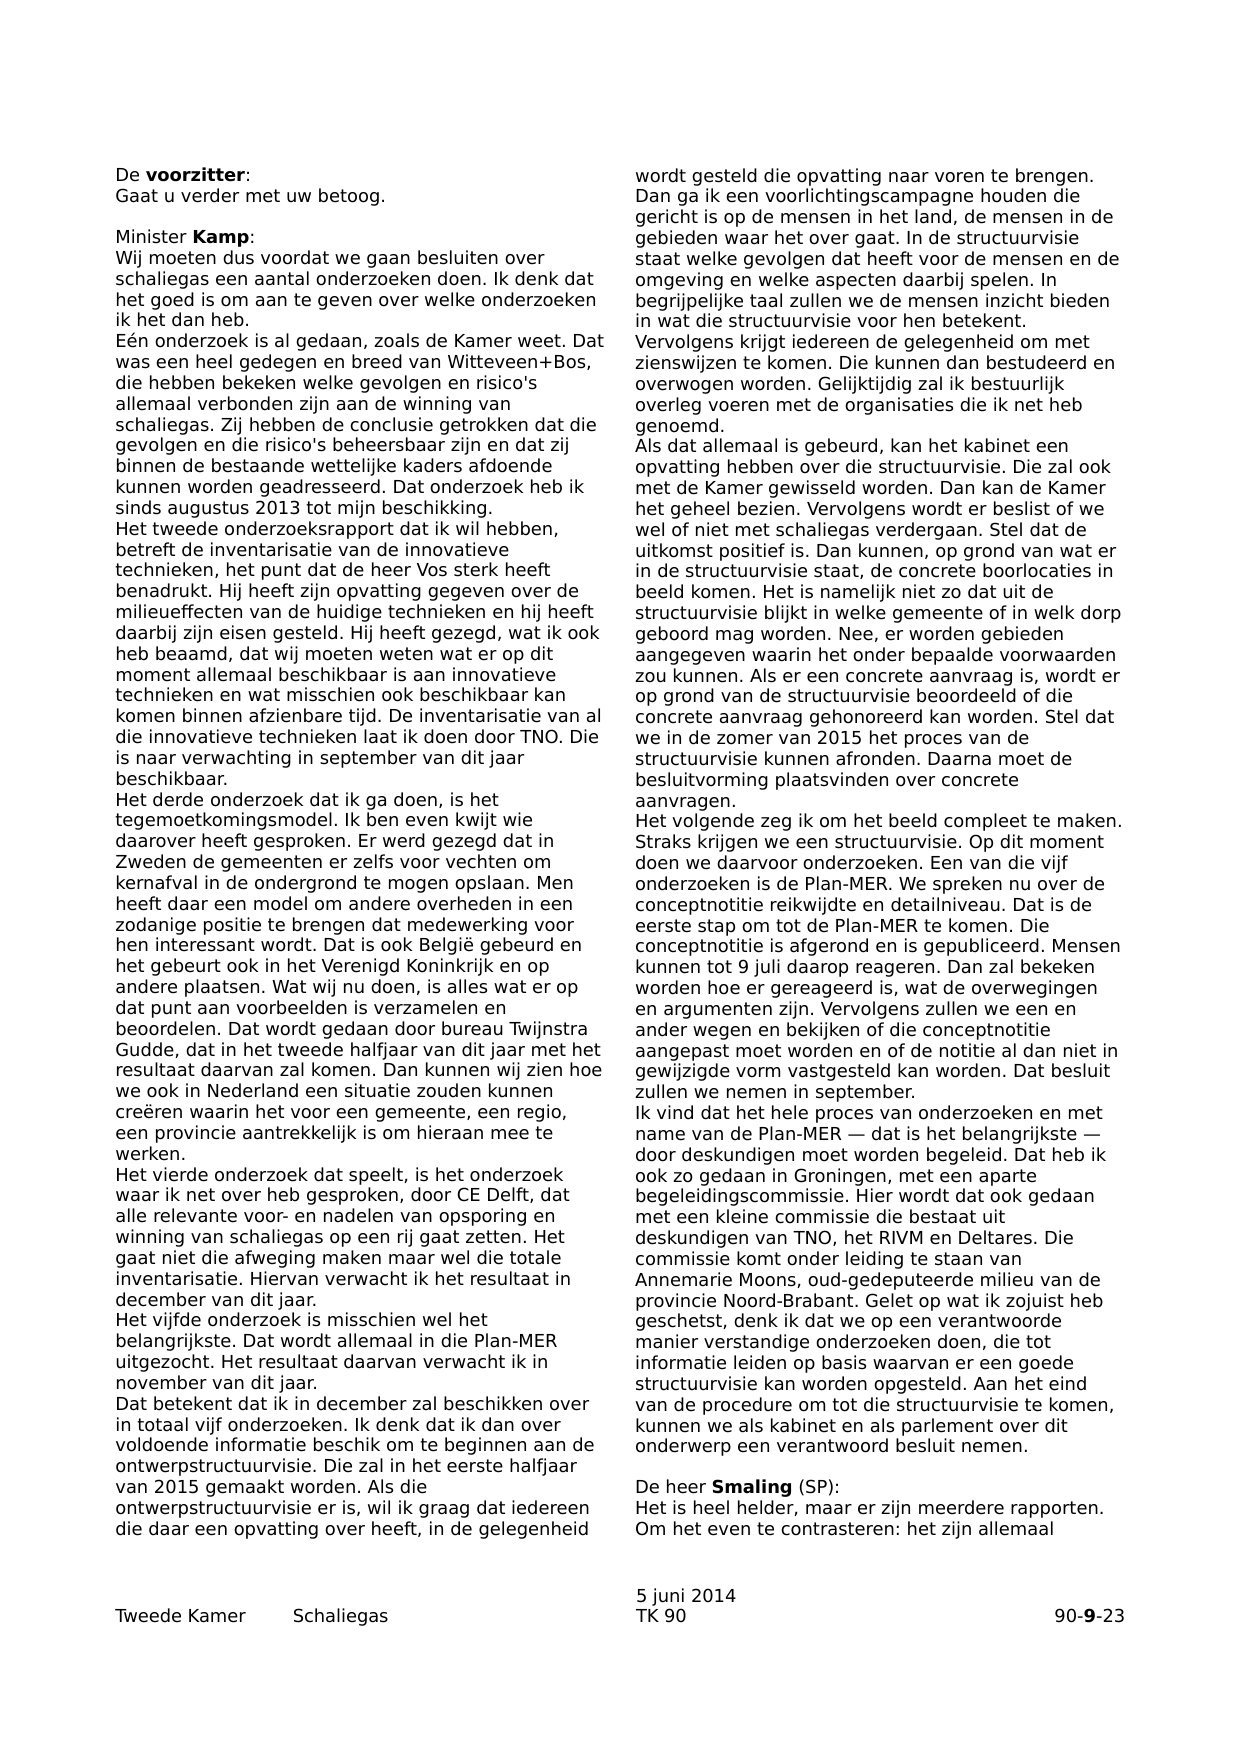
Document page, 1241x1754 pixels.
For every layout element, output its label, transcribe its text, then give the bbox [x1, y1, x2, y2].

text De heer Smaling (SP): [635, 1477, 1125, 1498]
text Het vierde onderzoek dat speelt, is het onderzoek waar ik net over heb gesproken, door CE Delft, dat alle relevante voor- en nadelen van opsporing en winning van schaliegas op een rij gaat zetten. Het gaat niet die afweging maken maar wel die totale inventarisatie. Hiervan verwacht ik het resultaat in december van dit jaar. [115, 1164, 605, 1310]
text Als dat allemaal is gebeurd, kan het kabinet een opvatting hebben over die structuurvisie. Die zal ook met de Kamer gewisseld worden. Dan kan de Kamer het geheel bezien. Vervolgens wordt er beslist of we wel of niet met schaliegas verdergaan. Stel dat de uitkomst positief is. Dan kunnen, op grond van wat er in de structuurvisie staat, de concrete boorlocaties in beeld komen. Het is namelijk niet zo dat uit de structuurvisie blijkt in welke gemeente of in welk dorp geboord mag worden. Nee, er worden gebieden aangegeven waarin het onder bepaalde voorwaarden zou kunnen. Als er een concrete aanvraag is, wordt er op grond van de structuurvisie beoordeeld of die concrete aanvraag gehonoreerd kan worden. Stel dat we in de zomer van 2015 het proces van de structuurvisie kunnen afronden. Daarna moet de besluitvorming plaatsvinden over concrete aanvragen. [635, 436, 1125, 811]
text Wij moeten dus voordat we gaan besluiten over schaliegas een aantal onderzoeken doen. Ik denk dat het goed is om aan te geven over welke onderzoeken ik het dan heb. [115, 248, 605, 331]
text Het vijfde onderzoek is misschien wel het belangrijkste. Dat wordt allemaal in die Plan-MER uitgezocht. Het resultaat daarvan verwacht ik in november van dit jaar. [115, 1310, 605, 1393]
text wordt gesteld die opvatting naar voren te brengen. Dan ga ik een voorlichtingscampagne houden die gericht is op de mensen in het land, de mensen in de gebieden waar het over gaat. In de structuurvisie staat welke gevolgen dat heeft voor de mensen en de omgeving en welke aspecten daarbij spelen. In begrijpelijke taal zullen we de mensen inzicht bieden in wat die structuurvisie voor hen betekent. Vervolgens krijgt iedereen de gelegenheid om met zienswijzen te komen. Die kunnen dan bestudeerd en overwogen worden. Gelijktijdig zal ik bestuurlijk overleg voeren met de organisaties die ik net heb genoemd. [635, 165, 1125, 436]
text Eén onderzoek is al gedaan, zoals de Kamer weet. Dat was een heel gedegen en breed van Witteveen+Bos, die hebben bekeken welke gevolgen en risico's allemaal verbonden zijn aan de winning van schaliegas. Zij hebben de conclusie getrokken dat die gevolgen en die risico's beheersbaar zijn en dat zij binnen de bestaande wettelijke kaders afdoende kunnen worden geadresseerd. Dat onderzoek heb ik sinds augustus 2013 tot mijn beschikking. [115, 331, 605, 518]
text Het volgende zeg ik om het beeld compleet te maken. Straks krijgen we een structuurvisie. Op dit moment doen we daarvoor onderzoeken. Een van die vijf onderzoeken is de Plan-MER. We spreken nu over de conceptnotitie reikwijdte en detailniveau. Dat is de eerste stap om tot de Plan-MER te komen. Die conceptnotitie is afgerond en is gepubliceerd. Mensen kunnen tot 9 juli daarop reageren. Dan zal bekeken worden hoe er gereageerd is, wat de overwegingen en argumenten zijn. Vervolgens zullen we een en ander wegen en bekijken of die conceptnotitie aangepast moet worden en of de notitie al dan niet in gewijzigde vorm vastgesteld kan worden. Dat besluit zullen we nemen in september. [635, 811, 1125, 1103]
text Gaat u verder met uw betoog. [115, 186, 605, 207]
text De voorzitter: [115, 165, 605, 186]
text Minister Kamp: [115, 227, 605, 248]
text Het tweede onderzoeksrapport dat ik wil hebben, betreft de inventarisatie van de innovatieve technieken, het punt dat de heer Vos sterk heeft benadrukt. Hij heeft zijn opvatting gegeven over de milieueffecten van de huidige technieken en hij heeft daarbij zijn eisen gesteld. Hij heeft gezegd, wat ik ook heb beaamd, dat wij moeten weten wat er op dit moment allemaal beschikbaar is aan innovatieve technieken en wat misschien ook beschikbaar kan komen binnen afzienbare tijd. De inventarisatie van al die innovatieve technieken laat ik doen door TNO. Die is naar verwachting in september van dit jaar beschikbaar. [115, 518, 605, 789]
text Dat betekent dat ik in december zal beschikken over in totaal vijf onderzoeken. Ik denk dat ik dan over voldoende informatie beschik om te beginnen aan de ontwerpstructuurvisie. Die zal in het eerste halfjaar van 2015 gemaakt worden. Als die ontwerpstructuurvisie er is, wil ik graag dat iedereen die daar een opvatting over heeft, in de gelegenheid [115, 1393, 605, 1539]
text Het is heel helder, maar er zijn meerdere rapporten. Om het even te contrasteren: het zijn allemaal [635, 1498, 1125, 1539]
text Het derde onderzoek dat ik ga doen, is het tegemoetkomingsmodel. Ik ben even kwijt wie daarover heeft gesproken. Er werd gezegd dat in Zweden de gemeenten er zelfs voor vechten om kernafval in de ondergrond te mogen opslaan. Men heeft daar een model om andere overheden in een zodanige positie te brengen dat medewerking voor hen interessant wordt. Dat is ook België gebeurd en het gebeurt ook in het Verenigd Koninkrijk en op andere plaatsen. Wat wij nu doen, is alles wat er op dat punt aan voorbeelden is verzamelen en beoordelen. Dat wordt gedaan door bureau Twijnstra Gudde, dat in het tweede halfjaar van dit jaar met het resultaat daarvan zal komen. Dan kunnen wij zien hoe we ook in Nederland een situatie zouden kunnen creëren waarin het voor een gemeente, een regio, een provincie aantrekkelijk is om hieraan mee te werken. [115, 789, 605, 1164]
text Ik vind dat het hele proces van onderzoeken en met name van de Plan-MER — dat is het belangrijkste — door deskundigen moet worden begeleid. Dat heb ik ook zo gedaan in Groningen, met een aparte begeleidingscommissie. Hier wordt dat ook gedaan met een kleine commissie die bestaat uit deskundigen van TNO, het RIVM en Deltares. Die commissie komt onder leiding te staan van Annemarie Moons, oud-gedeputeerde milieu van de provincie Noord-Brabant. Gelet op wat ik zojuist heb geschetst, denk ik dat we op een verantwoorde manier verstandige onderzoeken doen, die tot informatie leiden op basis waarvan er een goede structuurvisie kan worden opgesteld. Aan het eind van de procedure om tot die structuurvisie te komen, kunnen we als kabinet en als parlement over dit onderwerp een verantwoord besluit nemen. [635, 1103, 1125, 1457]
